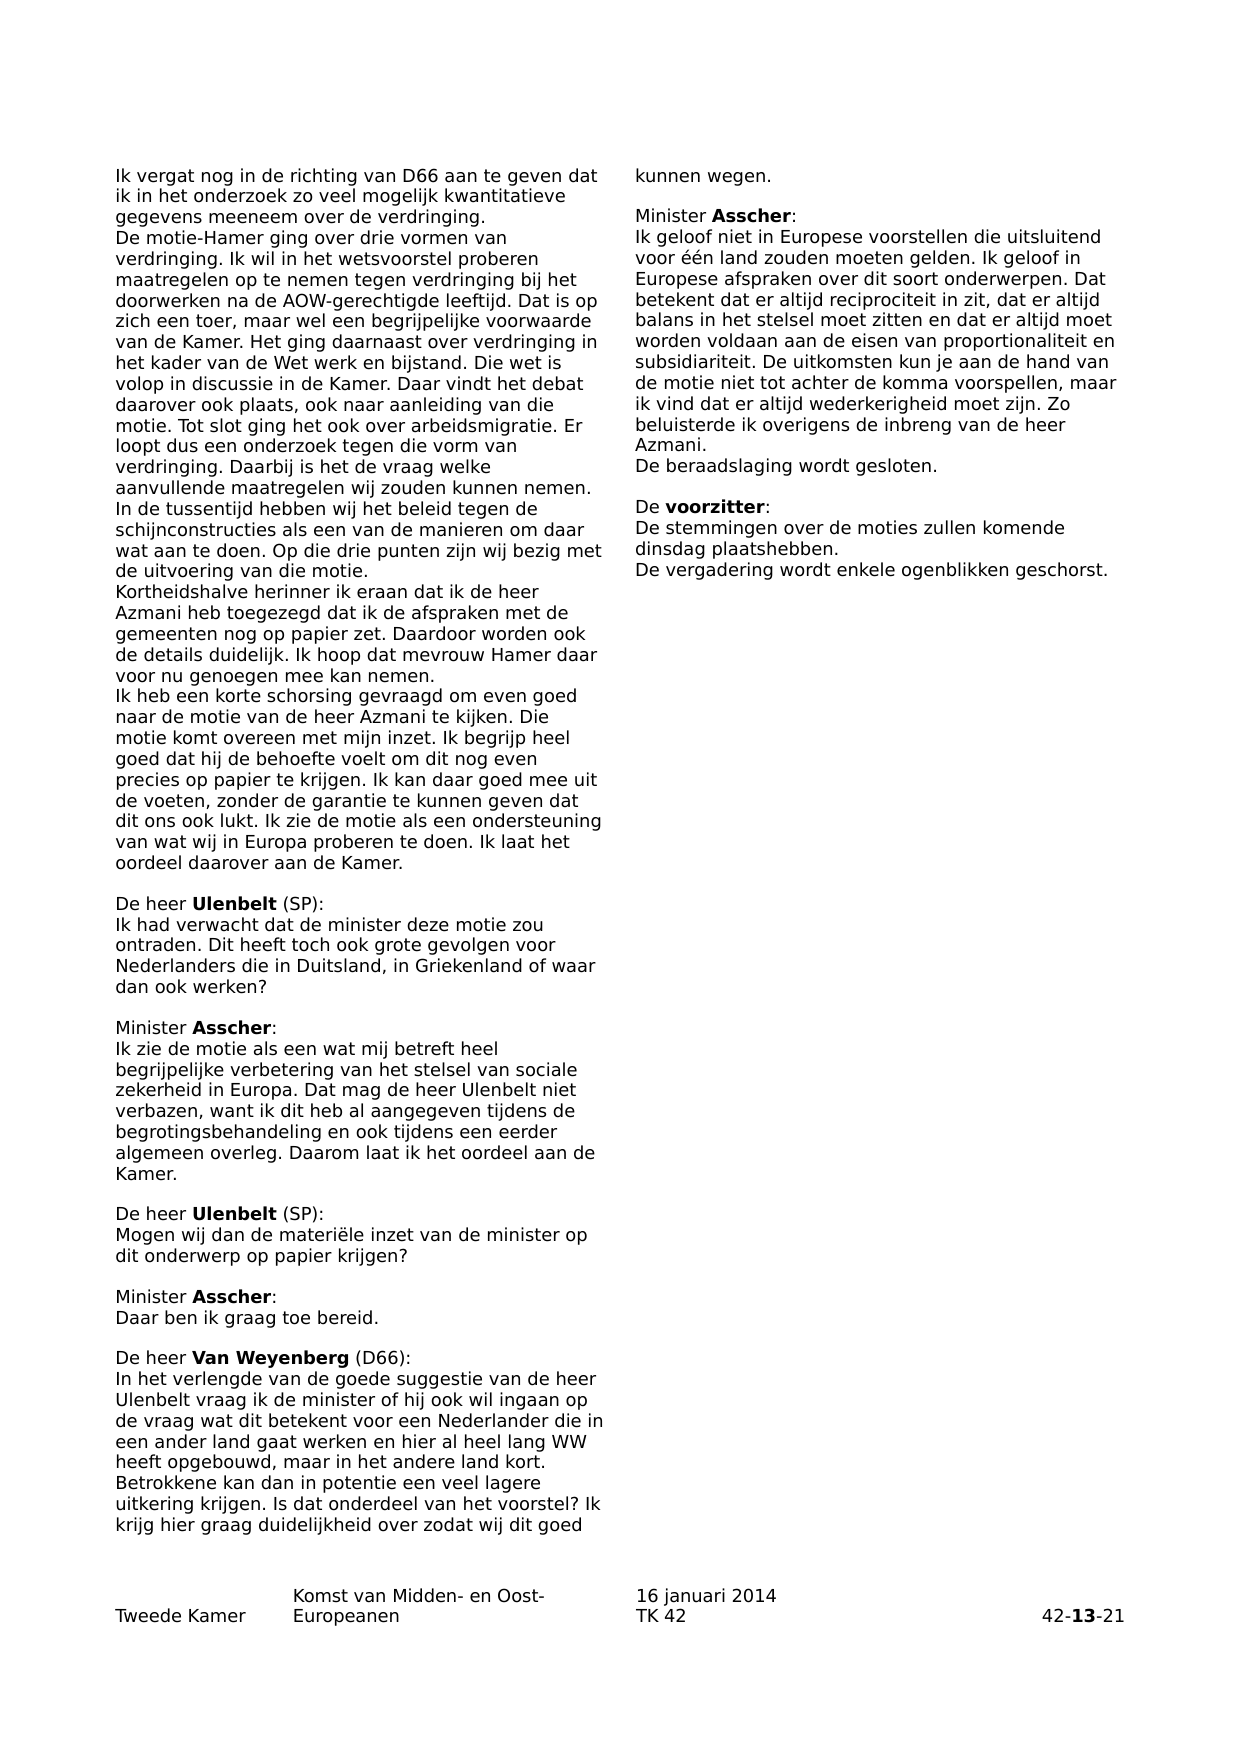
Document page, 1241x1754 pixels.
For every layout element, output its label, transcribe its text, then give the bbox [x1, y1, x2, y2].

text De heer Ulenbelt (SP): [115, 1204, 605, 1225]
text Ik had verwacht dat de minister deze motie zou ontraden. Dit heeft toch ook grote gevolgen voor Nederlanders die in Duitsland, in Griekenland of waar dan ook werken? [115, 914, 605, 998]
text Ik vergat nog in de richting van D66 aan te geven dat ik in het onderzoek zo veel mogelijk kwantitatieve gegevens meeneem over de verdringing. [115, 165, 605, 228]
text Ik geloof niet in Europese voorstellen die uitsluitend voor één land zouden moeten gelden. Ik geloof in Europese afspraken over dit soort onderwerpen. Dat betekent dat er altijd reciprociteit in zit, dat er altijd balans in het stelsel moet zitten en dat er altijd moet worden voldaan aan de eisen van proportionaliteit en subsidiariteit. De uitkomsten kun je aan de hand van de motie niet tot achter de komma voorspellen, maar ik vind dat er altijd wederkerigheid moet zijn. Zo beluisterde ik overigens de inbreng van de heer Azmani. [635, 227, 1125, 456]
text Mogen wij dan de materiële inzet van de minister op dit onderwerp op papier krijgen? [115, 1225, 605, 1267]
text Minister Asscher: [635, 206, 1125, 227]
text De vergadering wordt enkele ogenblikken geschorst. [635, 559, 1125, 580]
text Ik heb een korte schorsing gevraagd om even goed naar de motie van de heer Azmani te kijken. Die motie komt overeen met mijn inzet. Ik begrijp heel goed dat hij de behoefte voelt om dit nog even precies op papier te krijgen. Ik kan daar goed mee uit de voeten, zonder de garantie te kunnen geven dat dit ons ook lukt. Ik zie de motie als een ondersteuning van wat wij in Europa proberen te doen. Ik laat het oordeel daarover aan de Kamer. [115, 686, 605, 874]
text De heer Ulenbelt (SP): [115, 894, 605, 914]
text De heer Van Weyenberg (D66): [115, 1348, 605, 1369]
text Kortheidshalve herinner ik eraan dat ik de heer Azmani heb toegezegd dat ik de afspraken met de gemeenten nog op papier zet. Daardoor worden ook de details duidelijk. Ik hoop dat mevrouw Hamer daar voor nu genoegen mee kan nemen. [115, 582, 605, 686]
text Daar ben ik graag toe bereid. [115, 1307, 605, 1328]
text De motie-Hamer ging over drie vormen van verdringing. Ik wil in het wetsvoorstel proberen maatregelen op te nemen tegen verdringing bij het doorwerken na de AOW-gerechtigde leeftijd. Dat is op zich een toer, maar wel een begrijpelijke voorwaarde van de Kamer. Het ging daarnaast over verdringing in het kader van de Wet werk en bijstand. Die wet is volop in discussie in de Kamer. Daar vindt het debat daarover ook plaats, ook naar aanleiding van die motie. Tot slot ging het ook over arbeidsmigratie. Er loopt dus een onderzoek tegen die vorm van verdringing. Daarbij is het de vraag welke aanvullende maatregelen wij zouden kunnen nemen. In de tussentijd hebben wij het beleid tegen de schijnconstructies als een van de manieren om daar wat aan te doen. Op die drie punten zijn wij bezig met de uitvoering van die motie. [115, 228, 605, 582]
text Minister Asscher: [115, 1287, 605, 1307]
text De stemmingen over de moties zullen komende dinsdag plaatshebben. [635, 518, 1125, 559]
text kunnen wegen. [635, 165, 1125, 186]
text De voorzitter: [635, 497, 1125, 518]
text Ik zie de motie als een wat mij betreft heel begrijpelijke verbetering van het stelsel van sociale zekerheid in Europa. Dat mag de heer Ulenbelt niet verbazen, want ik dit heb al aangegeven tijdens de begrotingsbehandeling en ook tijdens een eerder algemeen overleg. Daarom laat ik het oordeel aan de Kamer. [115, 1038, 605, 1184]
text In het verlengde van de goede suggestie van de heer Ulenbelt vraag ik de minister of hij ook wil ingaan op de vraag wat dit betekent voor een Nederlander die in een ander land gaat werken en hier al heel lang WW heeft opgebouwd, maar in het andere land kort. Betrokkene kan dan in potentie een veel lagere uitkering krijgen. Is dat onderdeel van het voorstel? Ik krijg hier graag duidelijkheid over zodat wij dit goed [115, 1369, 605, 1536]
text De beraadslaging wordt gesloten. [635, 456, 1125, 477]
text Minister Asscher: [115, 1018, 605, 1038]
